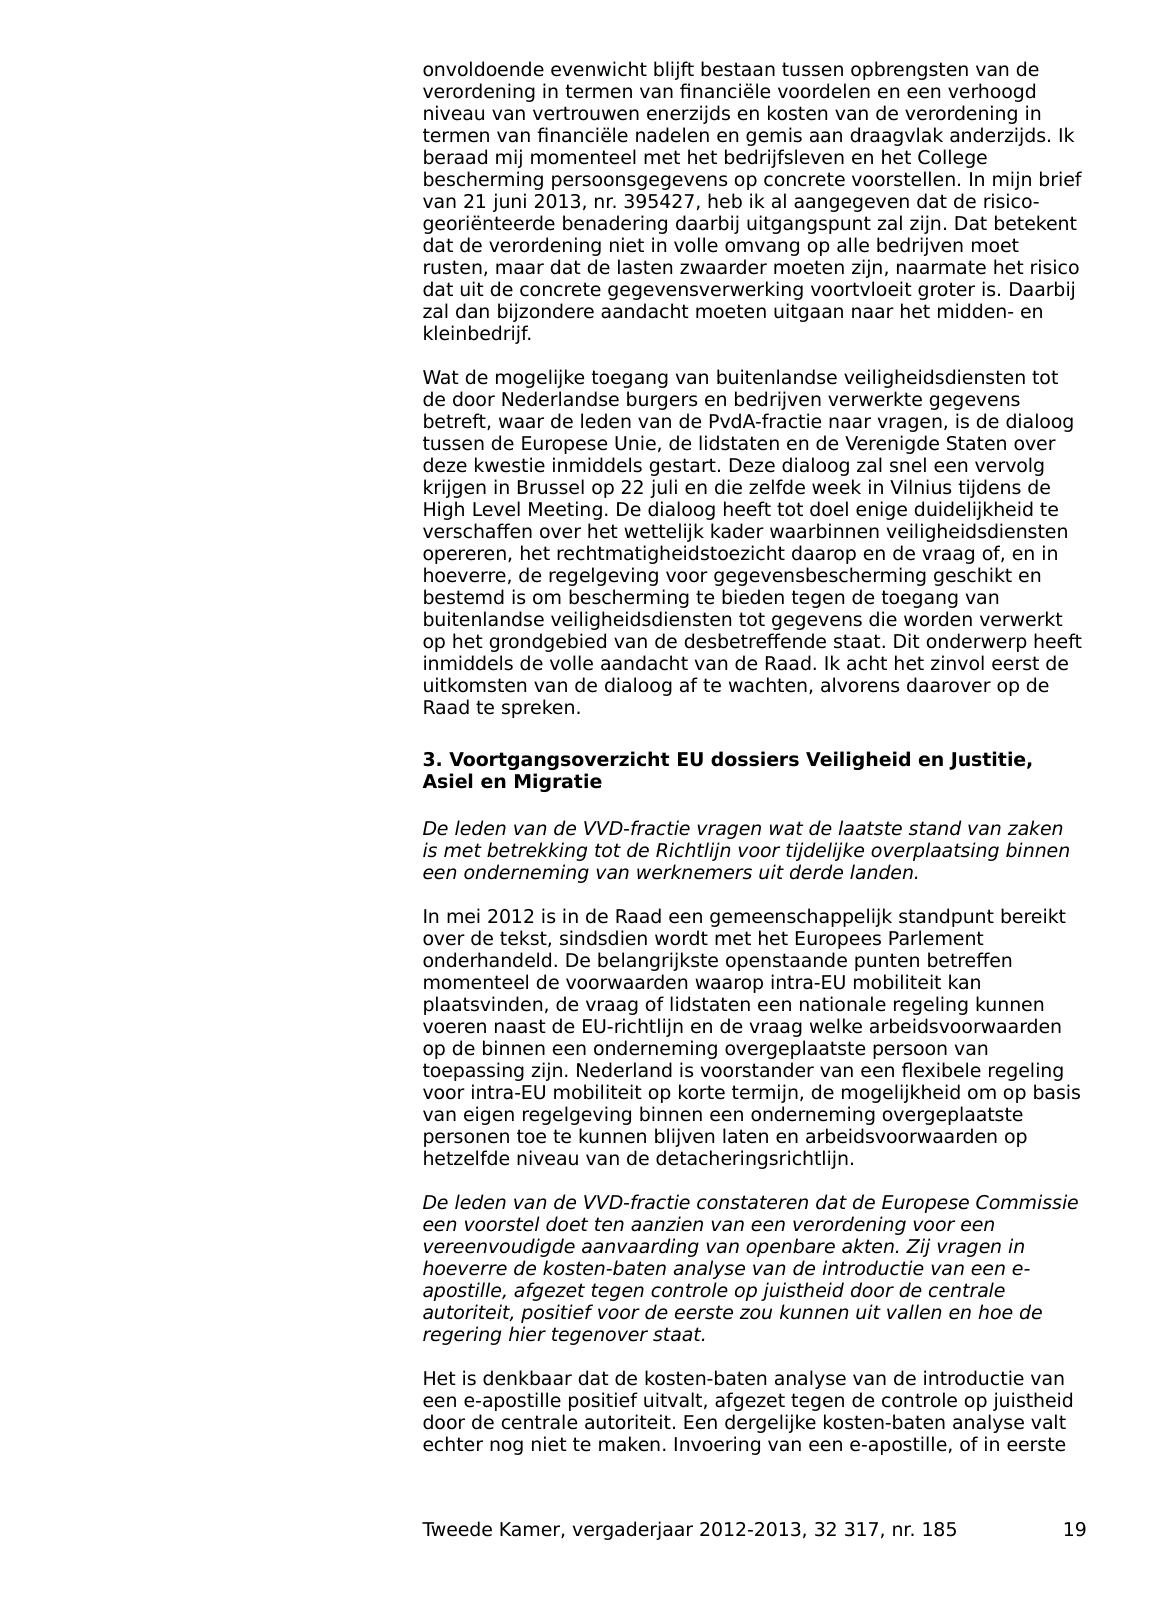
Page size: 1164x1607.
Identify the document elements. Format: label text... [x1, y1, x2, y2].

text onvoldoende evenwicht blijft bestaan tussen opbrengsten van de verordening in termen van financiële voordelen en een verhoogd niveau van vertrouwen enerzijds en kosten van de verordening in termen van financiële nadelen en gemis aan draagvlak anderzijds. Ik beraad mij momenteel met het bedrijfsleven en het College bescherming persoonsgegevens op concrete voorstellen. In mijn brief van 21 juni 2013, nr. 395427, heb ik al aangegeven dat de risico-georiënteerde benadering daarbij uitgangspunt zal zijn. Dat betekent dat de verordening niet in volle omvang op alle bedrijven moet rusten, maar dat de lasten zwaarder moeten zijn, naarmate het risico dat uit de concrete gegevensverwerking voortvloeit groter is. Daarbij zal dan bijzondere aandacht moeten uitgaan naar het midden- en kleinbedrijf. [422, 59, 1087, 345]
subtitle 3. Voortgangsoverzicht EU dossiers Veiligheid en Justitie, Asiel en Migratie [422, 749, 1087, 793]
text In mei 2012 is in de Raad een gemeenschappelijk standpunt bereikt over de tekst, sindsdien wordt met het Europees Parlement onderhandeld. De belangrijkste openstaande punten betreffen momenteel de voorwaarden waarop intra-EU mobiliteit kan plaatsvinden, de vraag of lidstaten een nationale regeling kunnen voeren naast de EU-richtlijn en de vraag welke arbeidsvoorwaarden op de binnen een onderneming overgeplaatste persoon van toepassing zijn. Nederland is voorstander van een flexibele regeling voor intra-EU mobiliteit op korte termijn, de mogelijkheid om op basis van eigen regelgeving binnen een onderneming overgeplaatste personen toe te kunnen blijven laten en arbeidsvoorwaarden op hetzelfde niveau van de detacheringsrichtlijn. [422, 906, 1087, 1169]
text De leden van de VVD-fractie vragen wat de laatste stand van zaken is met betrekking tot de Richtlijn voor tijdelijke overplaatsing binnen een onderneming van werknemers uit derde landen. [422, 818, 1087, 883]
text Wat de mogelijke toegang van buitenlandse veiligheidsdiensten tot de door Nederlandse burgers en bedrijven verwerkte gegevens betreft, waar de leden van de PvdA-fractie naar vragen, is de dialoog tussen de Europese Unie, de lidstaten en de Verenigde Staten over deze kwestie inmiddels gestart. Deze dialoog zal snel een vervolg krijgen in Brussel op 22 juli en die zelfde week in Vilnius tijdens de High Level Meeting. De dialoog heeft tot doel enige duidelijkheid te verschaffen over het wettelijk kader waarbinnen veiligheidsdiensten opereren, het rechtmatigheidstoezicht daarop en de vraag of, en in hoeverre, de regelgeving voor gegevensbescherming geschikt en bestemd is om bescherming te bieden tegen de toegang van buitenlandse veiligheidsdiensten tot gegevens die worden verwerkt op het grondgebied van de desbetreffende staat. Dit onderwerp heeft inmiddels de volle aandacht van de Raad. Ik acht het zinvol eerst de uitkomsten van de dialoog af te wachten, alvorens daarover op de Raad te spreken. [422, 367, 1087, 719]
text Het is denkbaar dat de kosten-baten analyse van de introductie van een e-apostille positief uitvalt, afgezet tegen de controle op juistheid door de centrale autoriteit. Een dergelijke kosten-baten analyse valt echter nog niet te maken. Invoering van een e-apostille, of in eerste [422, 1368, 1087, 1456]
text De leden van de VVD-fractie constateren dat de Europese Commissie een voorstel doet ten aanzien van een verordening voor een vereenvoudigde aanvaarding van openbare akten. Zij vragen in hoeverre de kosten-baten analyse van de introductie van een e-apostille, afgezet tegen controle op juistheid door de centrale autoriteit, positief voor de eerste zou kunnen uit vallen en hoe de regering hier tegenover staat. [422, 1192, 1087, 1346]
